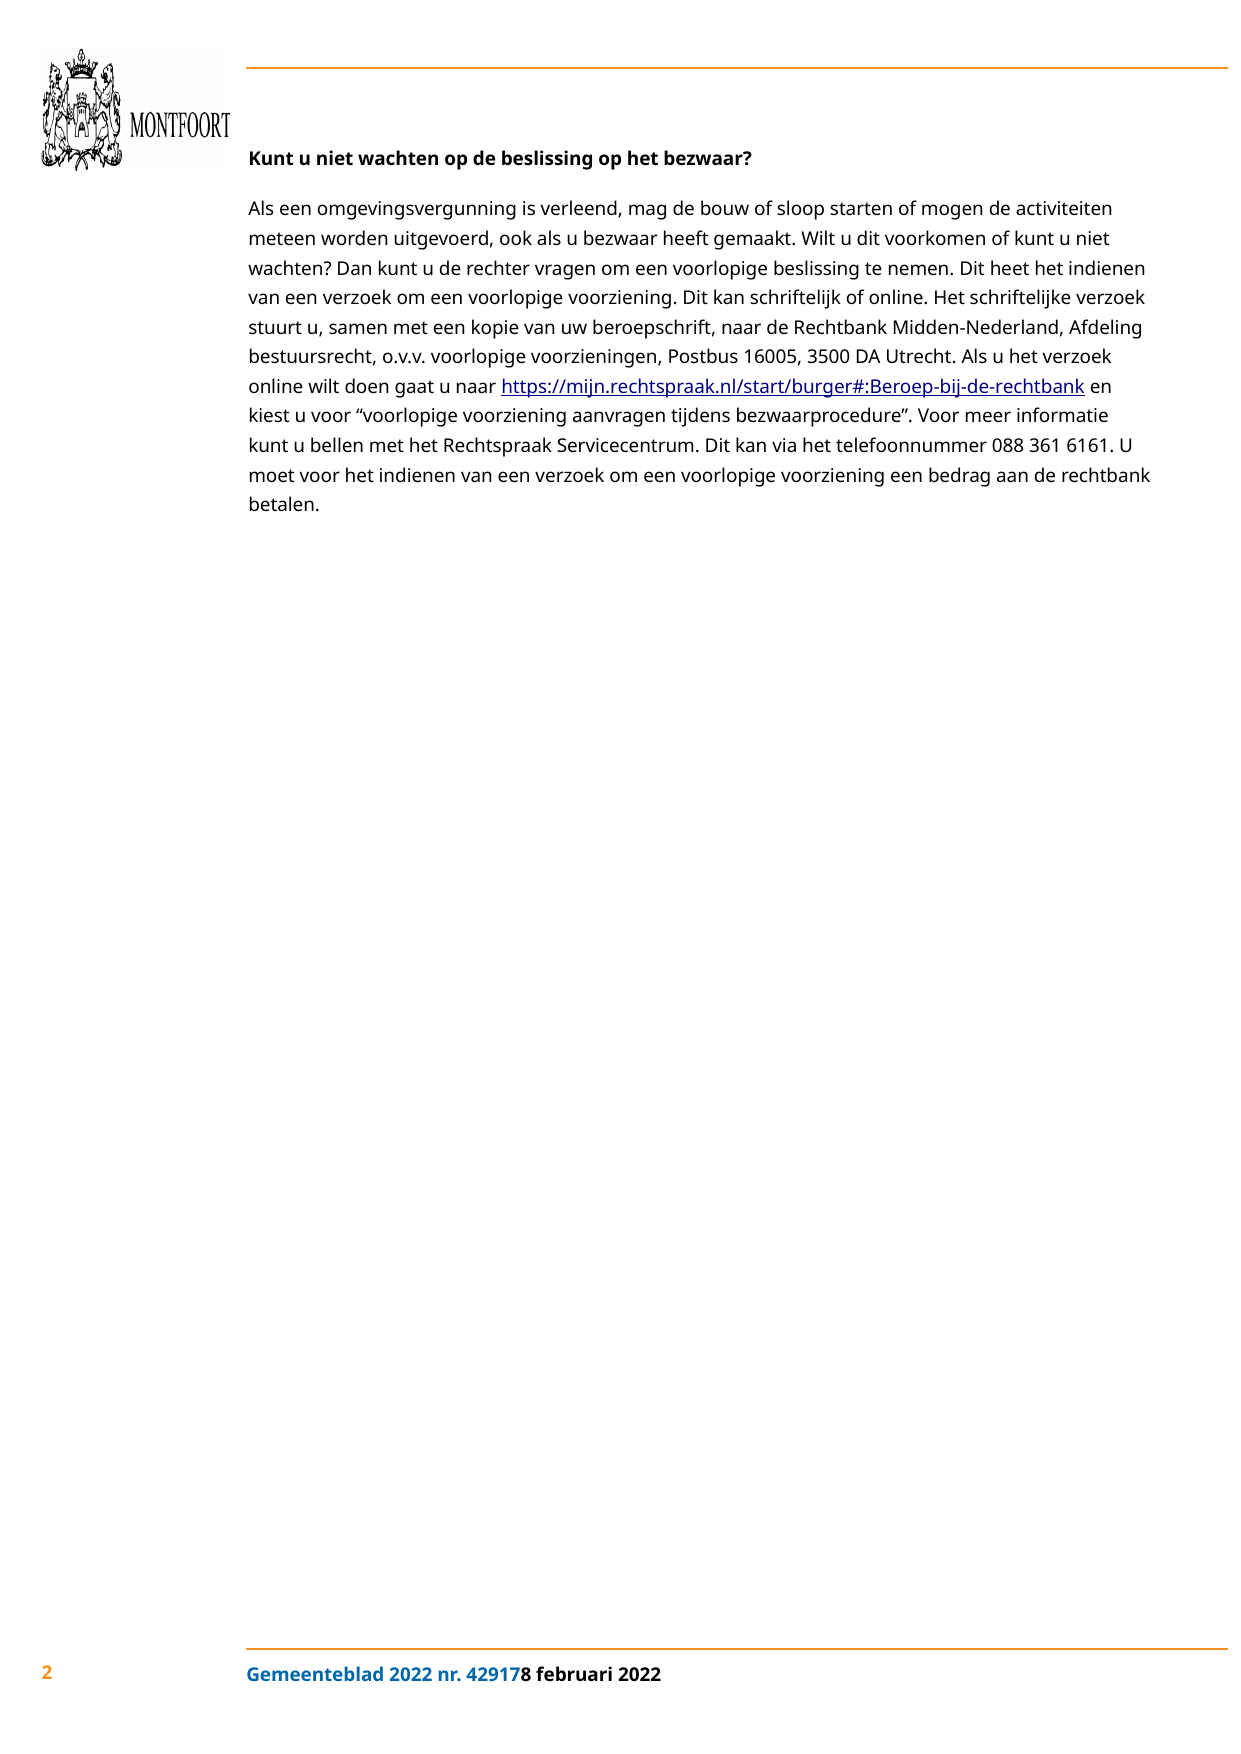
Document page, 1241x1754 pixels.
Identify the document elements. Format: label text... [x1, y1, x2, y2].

picture [41, 47, 231, 172]
text Als een omgevingsvergunning is verleend, mag de bouw of sloop starten of mogen de activiteiten meteen worden uitgevoerd, ook als u bezwaar heeft gemaakt. Wilt u dit voorkomen of kunt u niet wachten? Dan kunt u de rechter vragen om een voorlopige beslissing te nemen. Dit heet het indienen van een verzoek om een voorlopige voorziening. Dit kan schriftelijk of online. Het schriftelijke verzoek stuurt u, samen met een kopie van uw beroepschrift, naar de Rechtbank Midden-Nederland, Afdeling bestuursrecht, o.v.v. voorlopige voorzieningen, Postbus 16005, 3500 DA Utrecht. Als u het verzoek online wilt doen gaat u naar https://mijn.rechtspraak.nl/start/burger#:Beroep-bij-de-rechtbank en kiest u voor “voorlopige voorziening aanvragen tijdens bezwaarprocedure”. Voor meer informatie kunt u bellen met het Rechtspraak Servicecentrum. Dit kan via het telefoonnummer 088 361 6161. U moet voor het indienen van een verzoek om een voorlopige voorziening een bedrag aan de rechtbank betalen. [248, 196, 1152, 517]
text Kunt u niet wachten op de beslissing op het bezwaar? [248, 145, 1152, 171]
